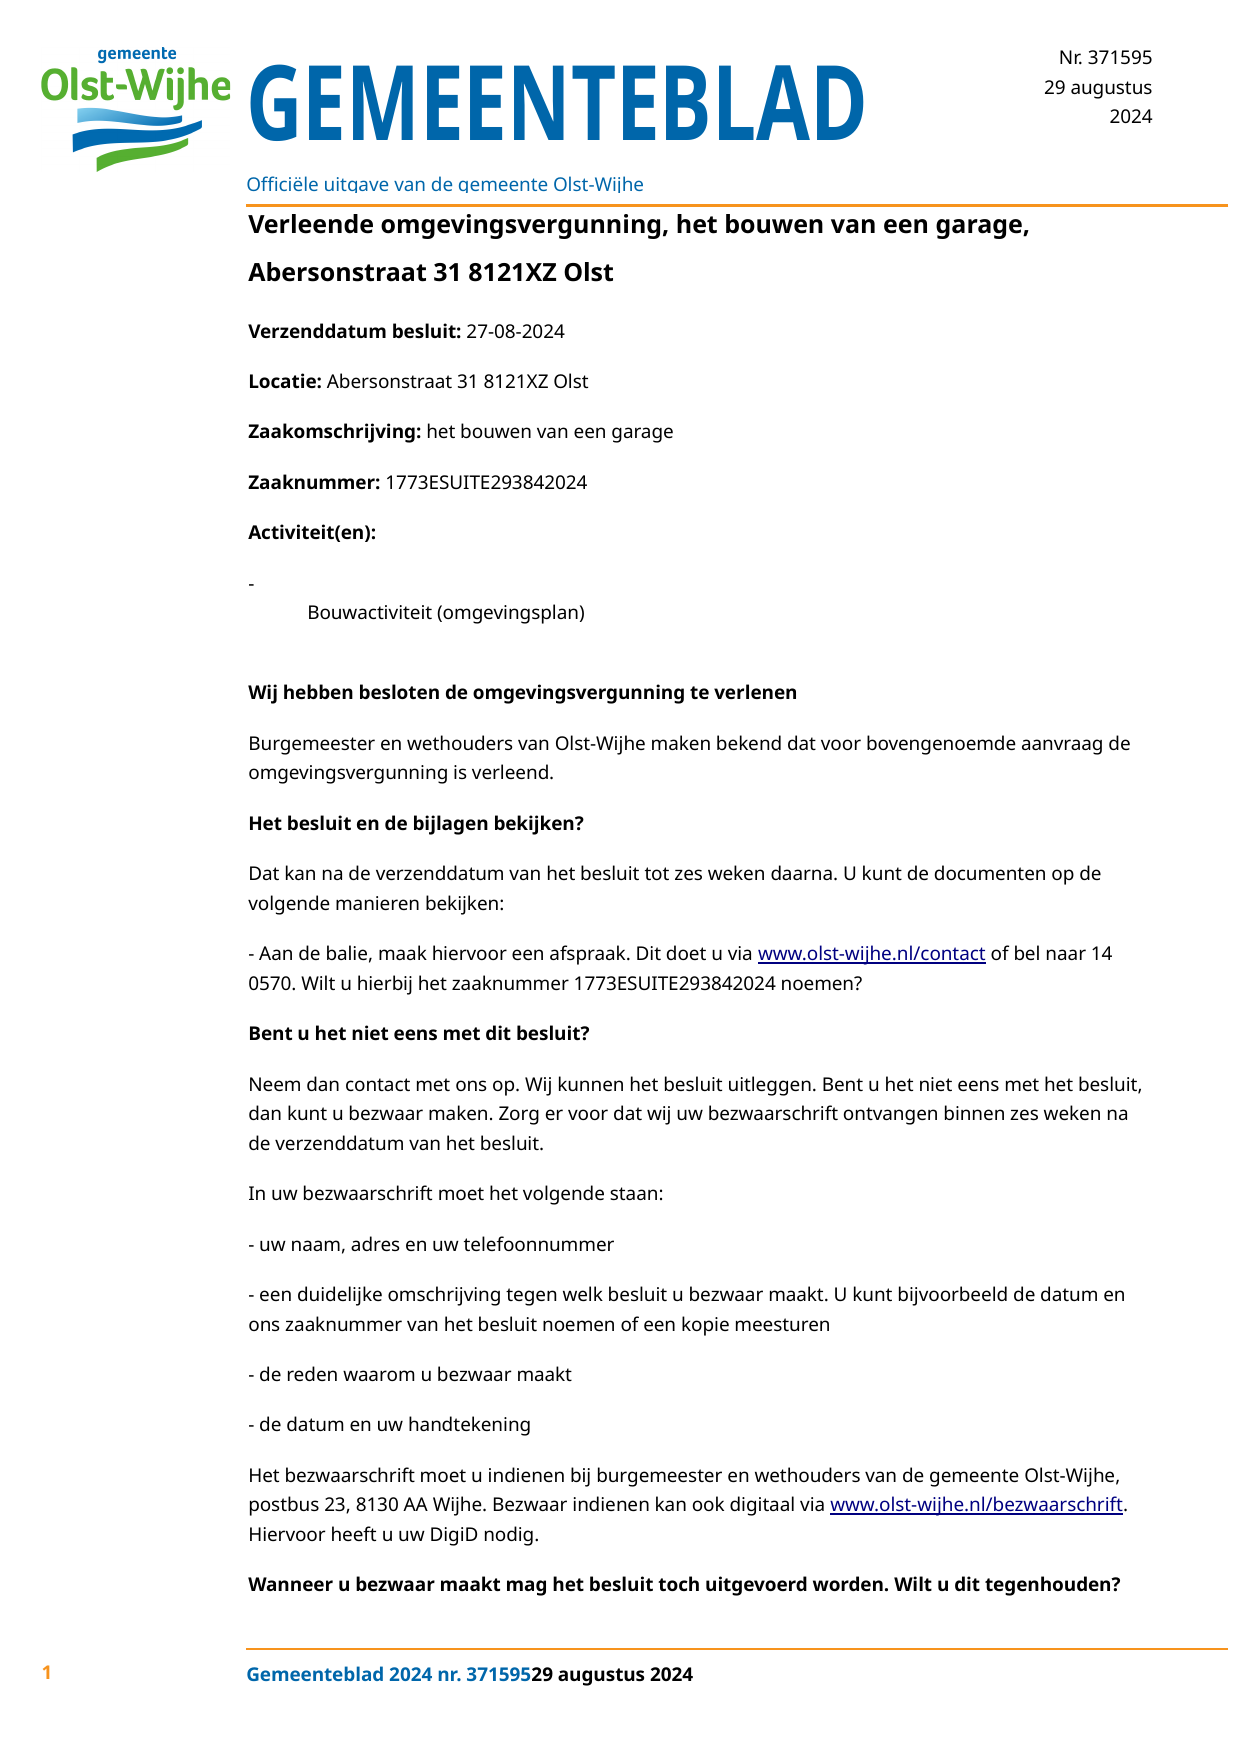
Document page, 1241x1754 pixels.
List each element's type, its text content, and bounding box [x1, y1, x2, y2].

text Bent u het niet eens met dit besluit? [248, 1020, 1152, 1046]
text Activiteit(en): [248, 519, 1152, 545]
text Zaakomschrijving: het bouwen van een garage [248, 419, 1152, 444]
text Het besluit en de bijlagen bekijken? [248, 810, 1152, 836]
text - de reden waarom u bezwaar maakt [248, 1361, 1152, 1387]
text Het bezwaarschrift moet u indienen bij burgemeester en wethouders van de gemeente Olst-Wijhe, postbus 23, 8130 AA Wijhe. Bezwaar indienen kan ook digitaal via www.olst-wijhe.nl/bezwaarschrift. Hiervoor heeft u uw DigiD nodig. [248, 1462, 1152, 1547]
text - een duidelijke omschrijving tegen welk besluit u bezwaar maakt. U kunt bijvoorbeeld de datum en ons zaaknummer van het besluit noemen of een kopie meesturen [248, 1281, 1152, 1337]
text Locatie: Abersonstraat 31 8121XZ Olst [248, 368, 1152, 394]
text Dat kan na de verzenddatum van het besluit tot zes weken daarna. U kunt de documenten op de volgende manieren bekijken: [248, 860, 1152, 916]
picture [41, 47, 231, 172]
text Burgemeester en wethouders van Olst-Wijhe maken bekend dat voor bovengenoemde aanvraag de omgevingsvergunning is verleend. [248, 730, 1152, 785]
text Verleende omgevingsvergunning, het bouwen van een garage, Abersonstraat 31 8121XZ Olst [248, 207, 1152, 288]
text Wanneer u bezwaar maakt mag het besluit toch uitgevoerd worden. Wilt u dit tegenhouden? [248, 1572, 1152, 1597]
text In uw bezwaarschrift moet het volgende staan: [248, 1180, 1152, 1206]
text Wij hebben besloten de omgevingsvergunning te verlenen [248, 679, 1152, 705]
text - Aan de balie, maak hiervoor een afspraak. Dit doet u via www.olst-wijhe.nl/contact of bel naar 14 0570. Wilt u hierbij het zaaknummer 1773ESUITE293842024 noemen? [248, 940, 1152, 996]
text - de datum en uw handtekening [248, 1412, 1152, 1437]
text Neem dan contact met ons op. Wij kunnen het besluit uitleggen. Bent u het niet eens met het besluit, dan kunt u bezwaar maken. Zorg er voor dat wij uw bezwaarschrift ontvangen binnen zes weken na de verzenddatum van het besluit. [248, 1071, 1152, 1156]
text Verzenddatum besluit: 27-08-2024 [248, 318, 1152, 344]
text - uw naam, adres en uw telefoonnummer [248, 1231, 1152, 1257]
list Bouwactiviteit (omgevingsplan) [248, 599, 1152, 625]
text Zaaknummer: 1773ESUITE293842024 [248, 469, 1152, 495]
